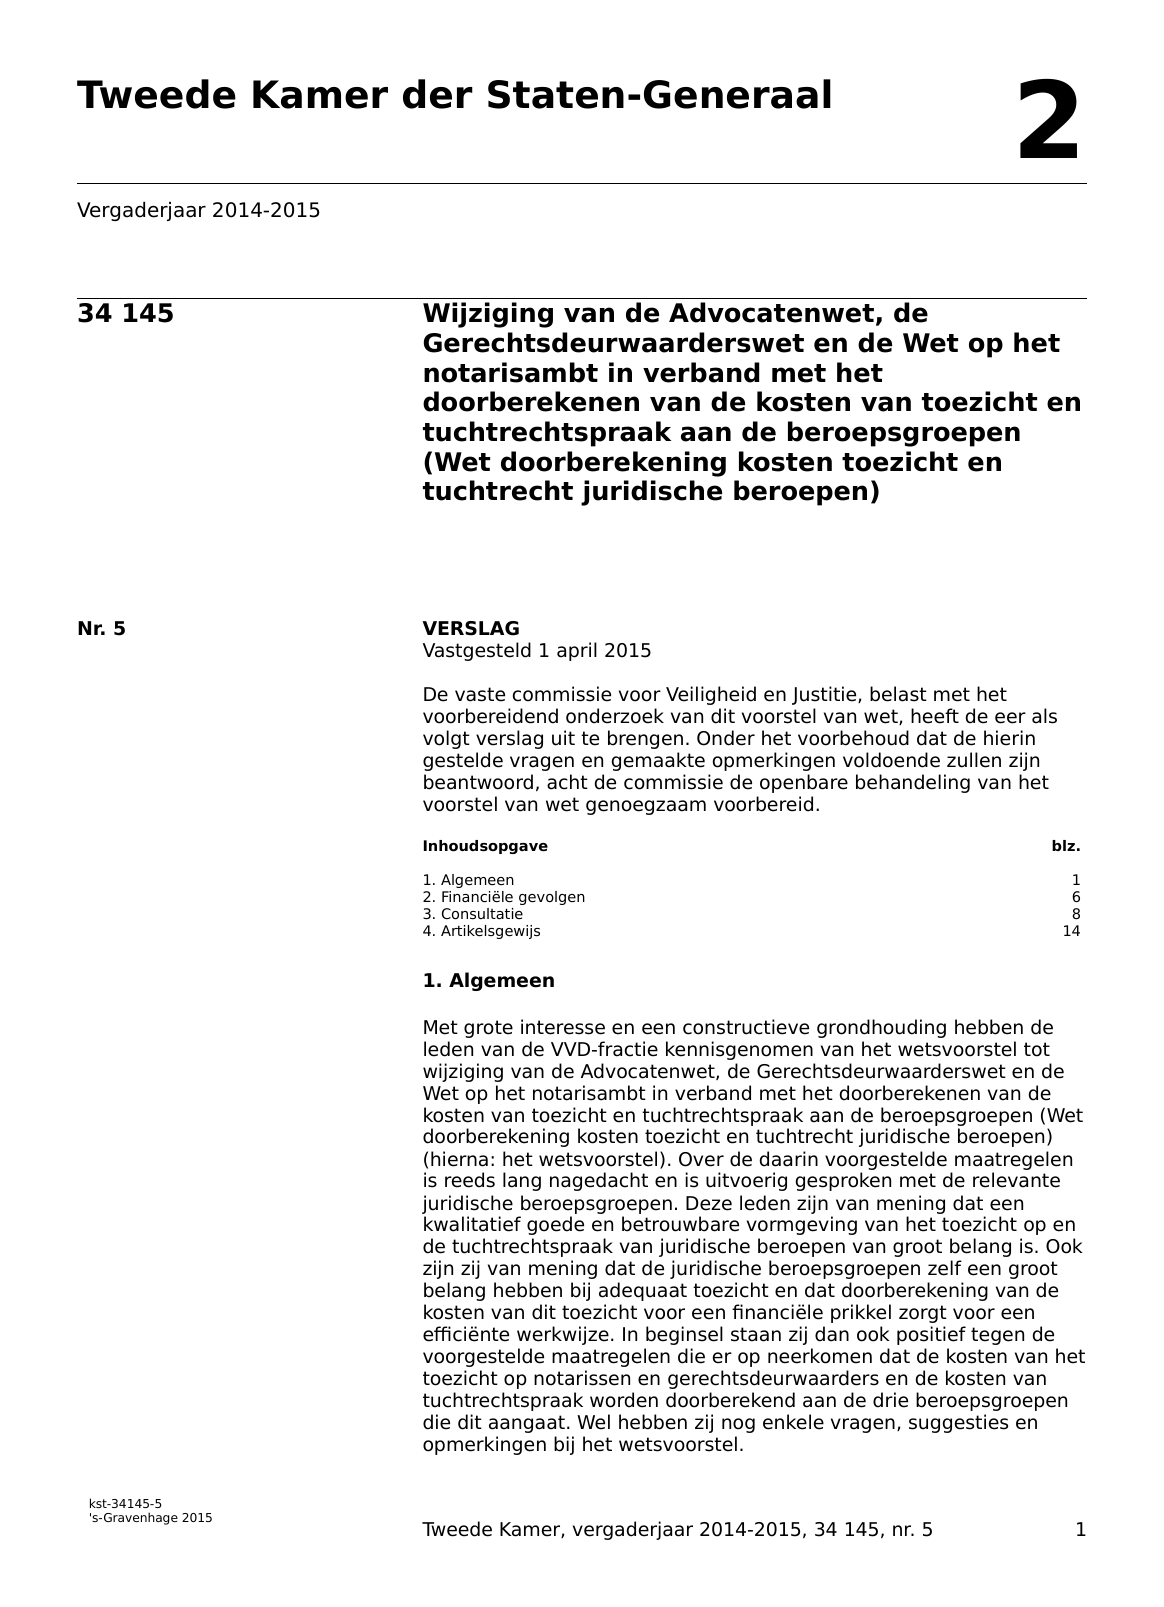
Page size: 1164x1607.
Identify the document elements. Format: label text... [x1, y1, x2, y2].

table_cell 6 [1013, 889, 1087, 906]
table_cell 3. Consultatie [422, 906, 1013, 923]
subtitle Nr. 5 VERSLAG [77, 618, 1087, 640]
text De vaste commissie voor Veiligheid en Justitie, belast met het voorbereidend onderzoek van dit voorstel van wet, heeft de eer als volgt verslag uit te brengen. Onder het voorbehoud dat de hierin gestelde vragen en gemaakte opmerkingen voldoende zullen zijn beantwoord, acht de commissie de openbare behandeling van het voorstel van wet genoegzaam voorbereid. [422, 684, 1087, 816]
text 's-Gravenhage 2015 [88, 1511, 323, 1525]
text Vastgesteld 1 april 2015 [422, 640, 1087, 662]
table_cell 4. Artikelsgewijs [422, 923, 1013, 939]
table_cell 1. Algemeen [422, 872, 1013, 889]
text kst-34145-5 [88, 1497, 323, 1511]
table_cell 14 [1013, 923, 1087, 939]
subtitle 1. Algemeen [422, 969, 1087, 992]
table_cell Vergaderjaar 2014-2015 [77, 184, 1087, 298]
table_header Tweede Kamer der Staten-Generaal [77, 59, 886, 183]
table_header Inhoudsopgave [422, 838, 1013, 855]
table_header blz. [1013, 838, 1087, 855]
table_cell 2. Financiële gevolgen [422, 889, 1013, 906]
table_cell 8 [1013, 906, 1087, 923]
table_cell [422, 855, 1013, 872]
table_cell [1013, 855, 1087, 872]
text Met grote interesse en een constructieve grondhouding hebben de leden van de VVD-fractie kennisgenomen van het wetsvoorstel tot wijziging van de Advocatenwet, de Gerechtsdeurwaarderswet en de Wet op het notarisambt in verband met het doorberekenen van de kosten van toezicht en tuchtrechtspraak aan de beroepsgroepen (Wet doorberekening kosten toezicht en tuchtrecht juridische beroepen) (hierna: het wetsvoorstel). Over de daarin voorgestelde maatregelen is reeds lang nagedacht en is uitvoerig gesproken met de relevante juridische beroepsgroepen. Deze leden zijn van mening dat een kwalitatief goede en betrouwbare vormgeving van het toezicht op en de tuchtrechtspraak van juridische beroepen van groot belang is. Ook zijn zij van mening dat de juridische beroepsgroepen zelf een groot belang hebben bij adequaat toezicht en dat doorberekening van de kosten van dit toezicht voor een financiële prikkel zorgt voor een efficiënte werkwijze. In beginsel staan zij dan ook positief tegen de voorgestelde maatregelen die er op neerkomen dat de kosten van het toezicht op notarissen en gerechtsdeurwaarders en de kosten van tuchtrechtspraak worden doorberekend aan de drie beroepsgroepen die dit aangaat. Wel hebben zij nog enkele vragen, suggesties en opmerkingen bij het wetsvoorstel. [422, 1017, 1087, 1456]
table_cell 1 [1013, 872, 1087, 889]
table_header 2 [886, 59, 1087, 183]
subtitle 34 145 Wijziging van de Advocatenwet, de Gerechtsdeurwaarderswet en de Wet op het notarisambt in verband met het doorberekenen van de kosten van toezicht en tuchtrechtspraak aan de beroepsgroepen (Wet doorberekening kosten toezicht en tuchtrecht juridische beroepen) [77, 299, 1087, 507]
